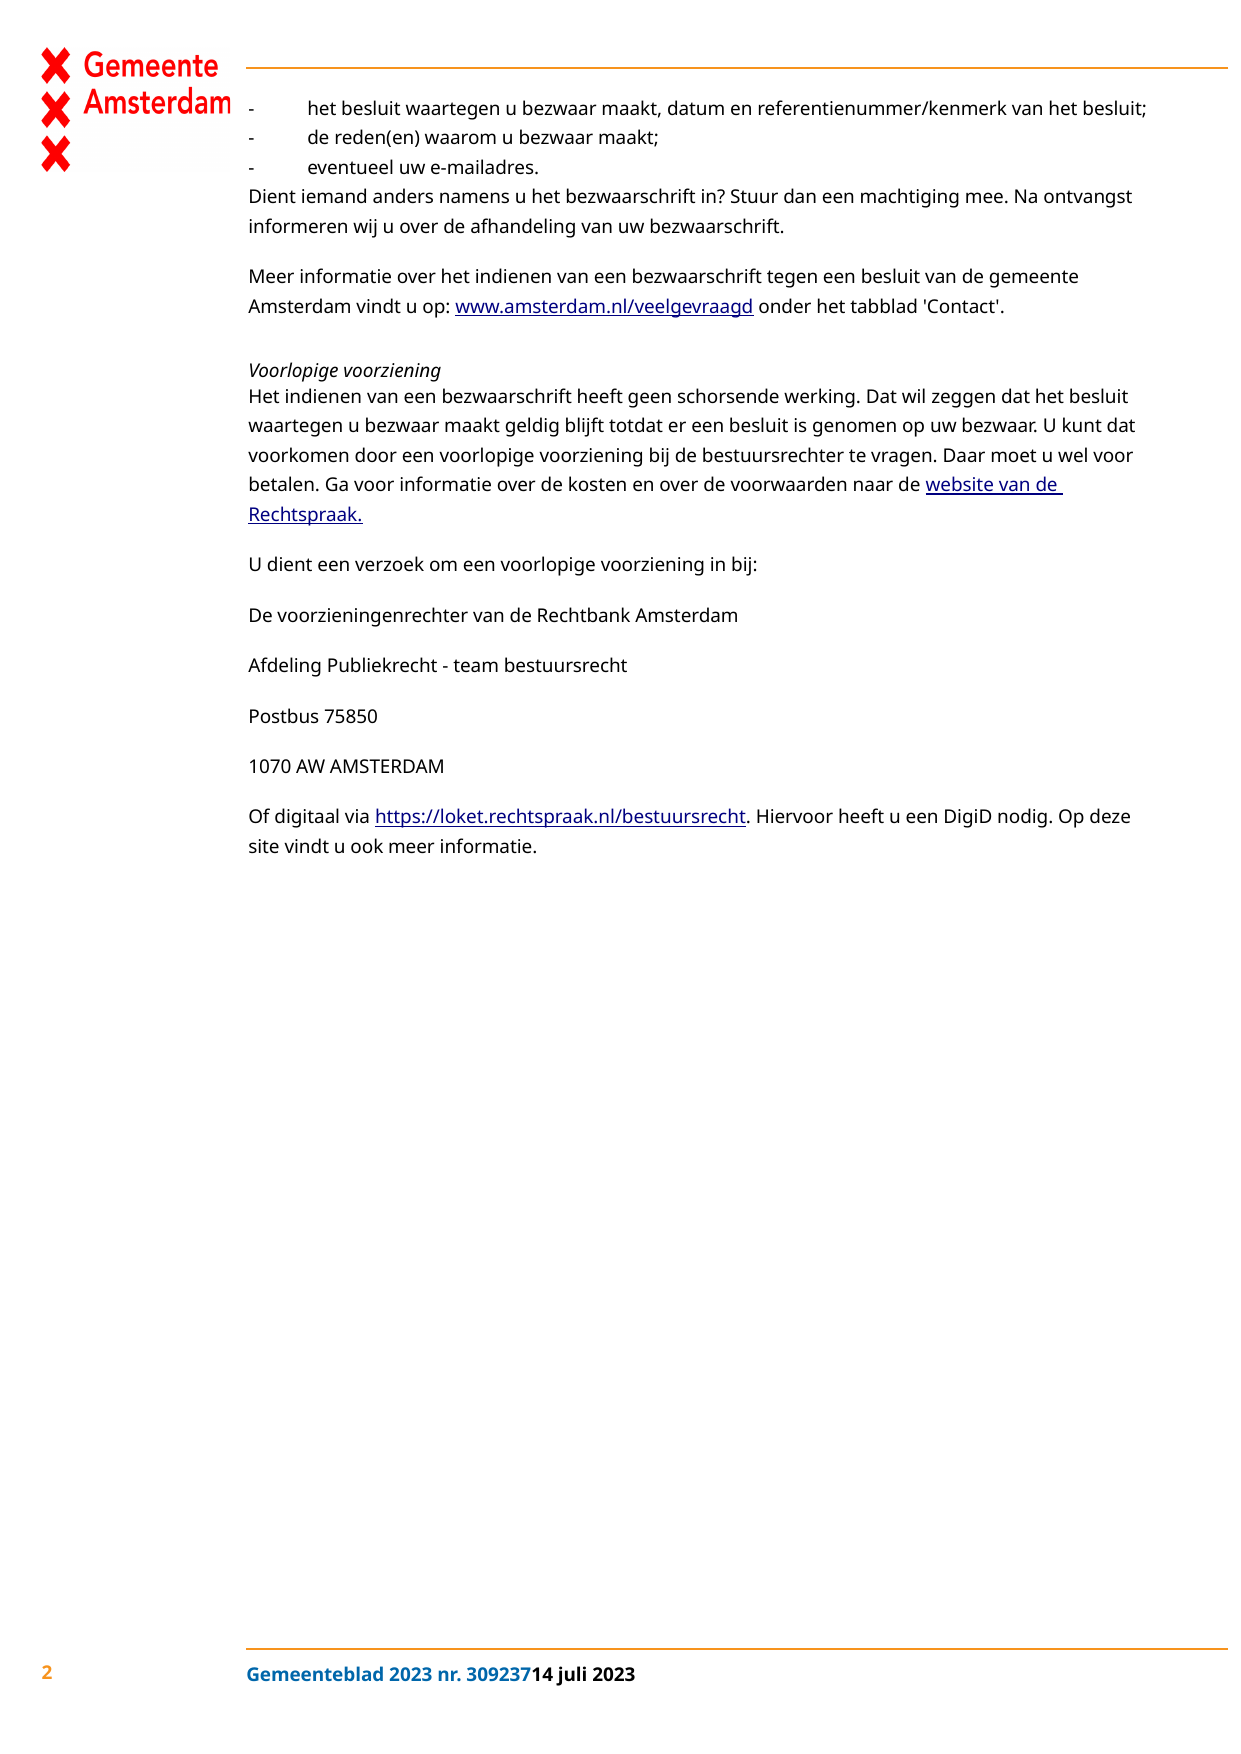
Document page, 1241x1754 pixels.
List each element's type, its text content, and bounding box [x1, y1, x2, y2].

text 1070 AW AMSTERDAM [248, 753, 1152, 779]
text Of digitaal via https://loket.rechtspraak.nl/bestuursrecht. Hiervoor heeft u een DigiD nodig. Op deze site vindt u ook meer informatie. [248, 804, 1152, 859]
text U dient een verzoek om een voorlopige voorziening in bij: [248, 552, 1152, 577]
text Het indienen van een bezwaarschrift heeft geen schorsende werking. Dat wil zeggen dat het besluit waartegen u bezwaar maakt geldig blijft totdat er een besluit is genomen op uw bezwaar. U kunt dat voorkomen door een voorlopige voorziening bij de bestuursrechter te vragen. Daar moet u wel voor betalen. Ga voor informatie over de kosten en over de voorwaarden naar de website van de Rechtspraak. [248, 383, 1152, 527]
text Meer informatie over het indienen van een bezwaarschrift tegen een besluit van de gemeente Amsterdam vindt u op: www.amsterdam.nl/veelgevraagd onder het tabblad 'Contact'. [248, 263, 1152, 319]
list eventueel uw e-mailadres. [248, 154, 1152, 180]
text Postbus 75850 [248, 703, 1152, 728]
text De voorzieningenrechter van de Rechtbank Amsterdam [248, 602, 1152, 628]
text Voorlopige voorziening [248, 357, 1152, 383]
text Afdeling Publiekrecht - team bestuursrecht [248, 652, 1152, 678]
list de reden(en) waarom u bezwaar maakt; [248, 124, 1152, 150]
text Dient iemand anders namens u het bezwaarschrift in? Stuur dan een machtiging mee. Na ontvangst informeren wij u over de afhandeling van uw bezwaarschrift. [248, 183, 1152, 239]
picture [41, 47, 231, 172]
list het besluit waartegen u bezwaar maakt, datum en referentienummer/kenmerk van het besluit; [248, 95, 1152, 121]
